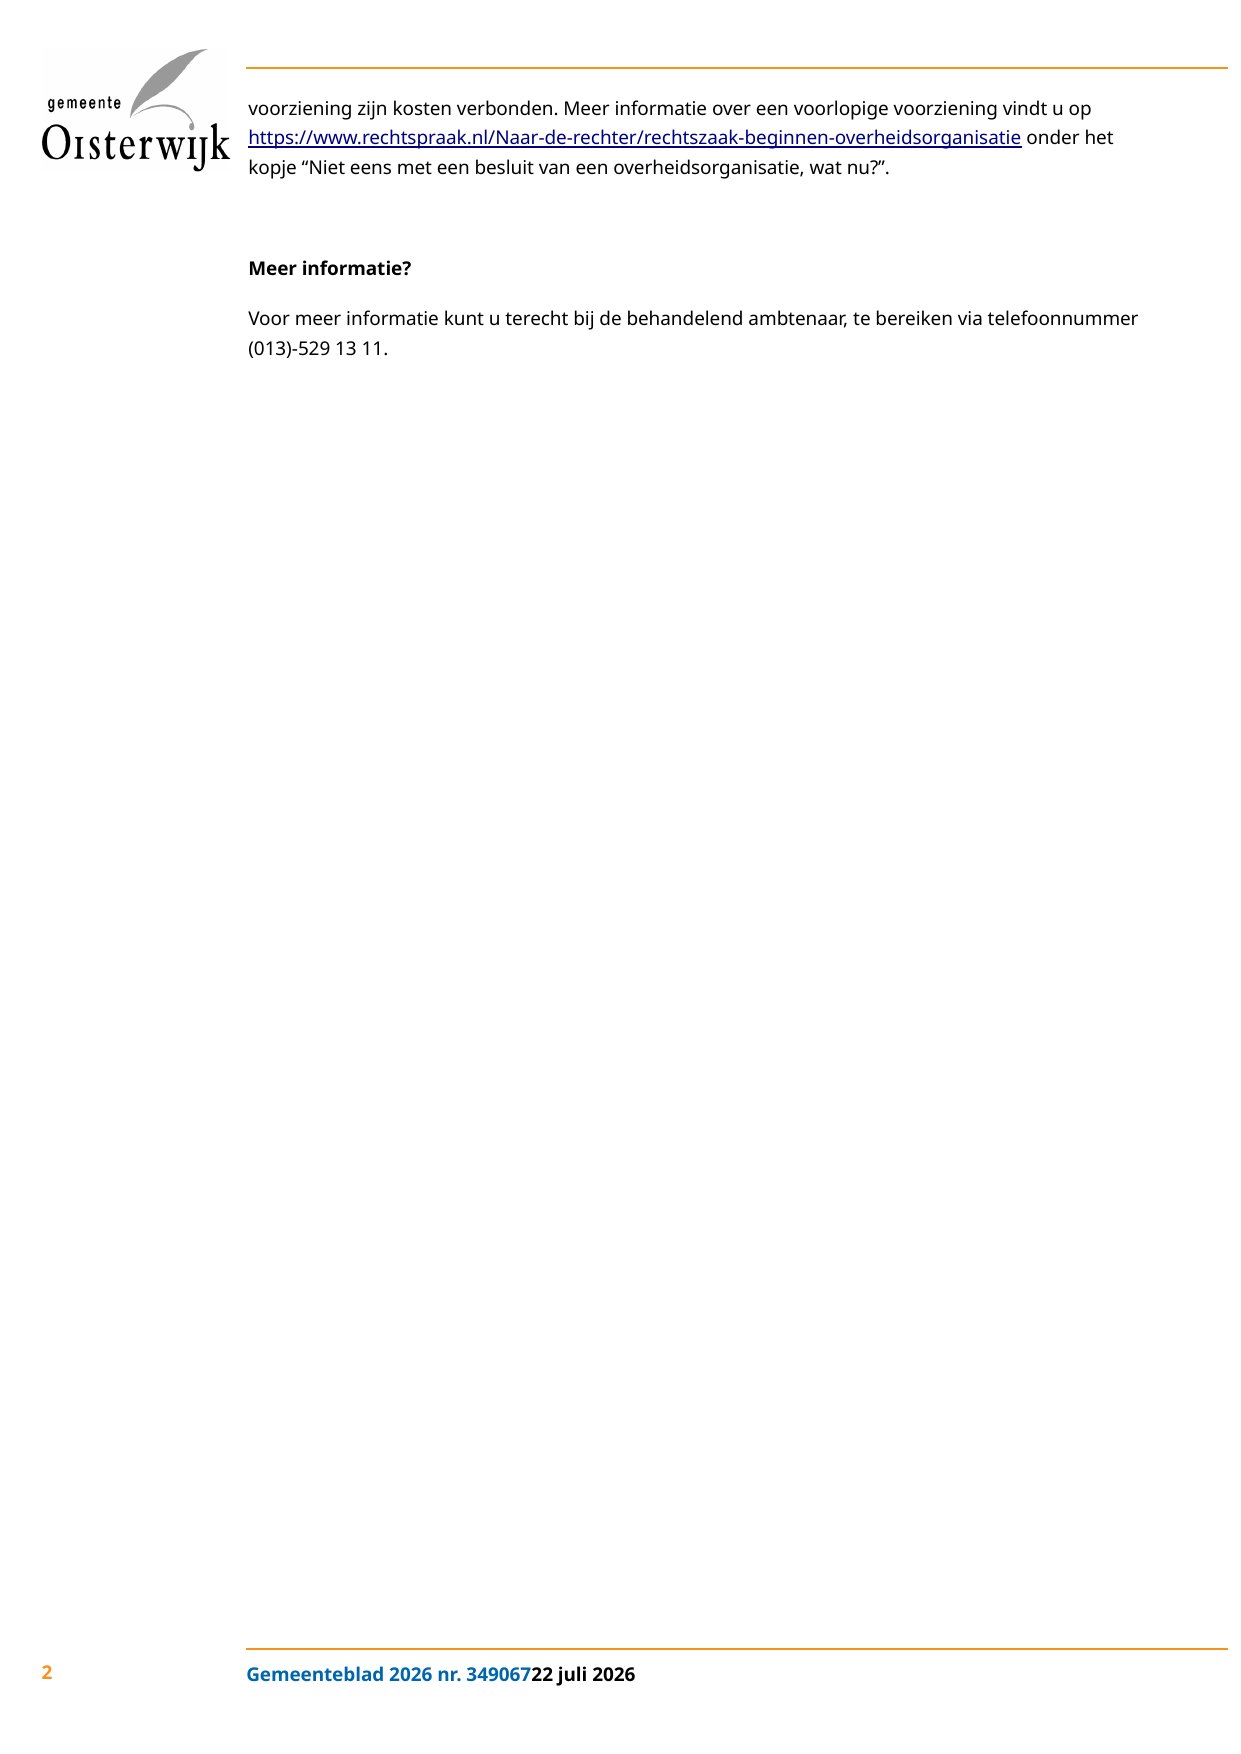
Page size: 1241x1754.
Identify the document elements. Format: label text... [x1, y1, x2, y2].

text Meer informatie? [248, 255, 1152, 281]
picture [41, 47, 231, 172]
text Voor meer informatie kunt u terecht bij de behandelend ambtenaar, te bereiken via telefoonnummer (013)-529 13 11. [248, 305, 1152, 361]
text voorziening zijn kosten verbonden. Meer informatie over een voorlopige voorziening vindt u op https://www.rechtspraak.nl/Naar-de-rechter/rechtszaak-beginnen-overheidsorganisatie onder het kopje “Niet eens met een besluit van een overheidsorganisatie, wat nu?”. [248, 95, 1152, 180]
